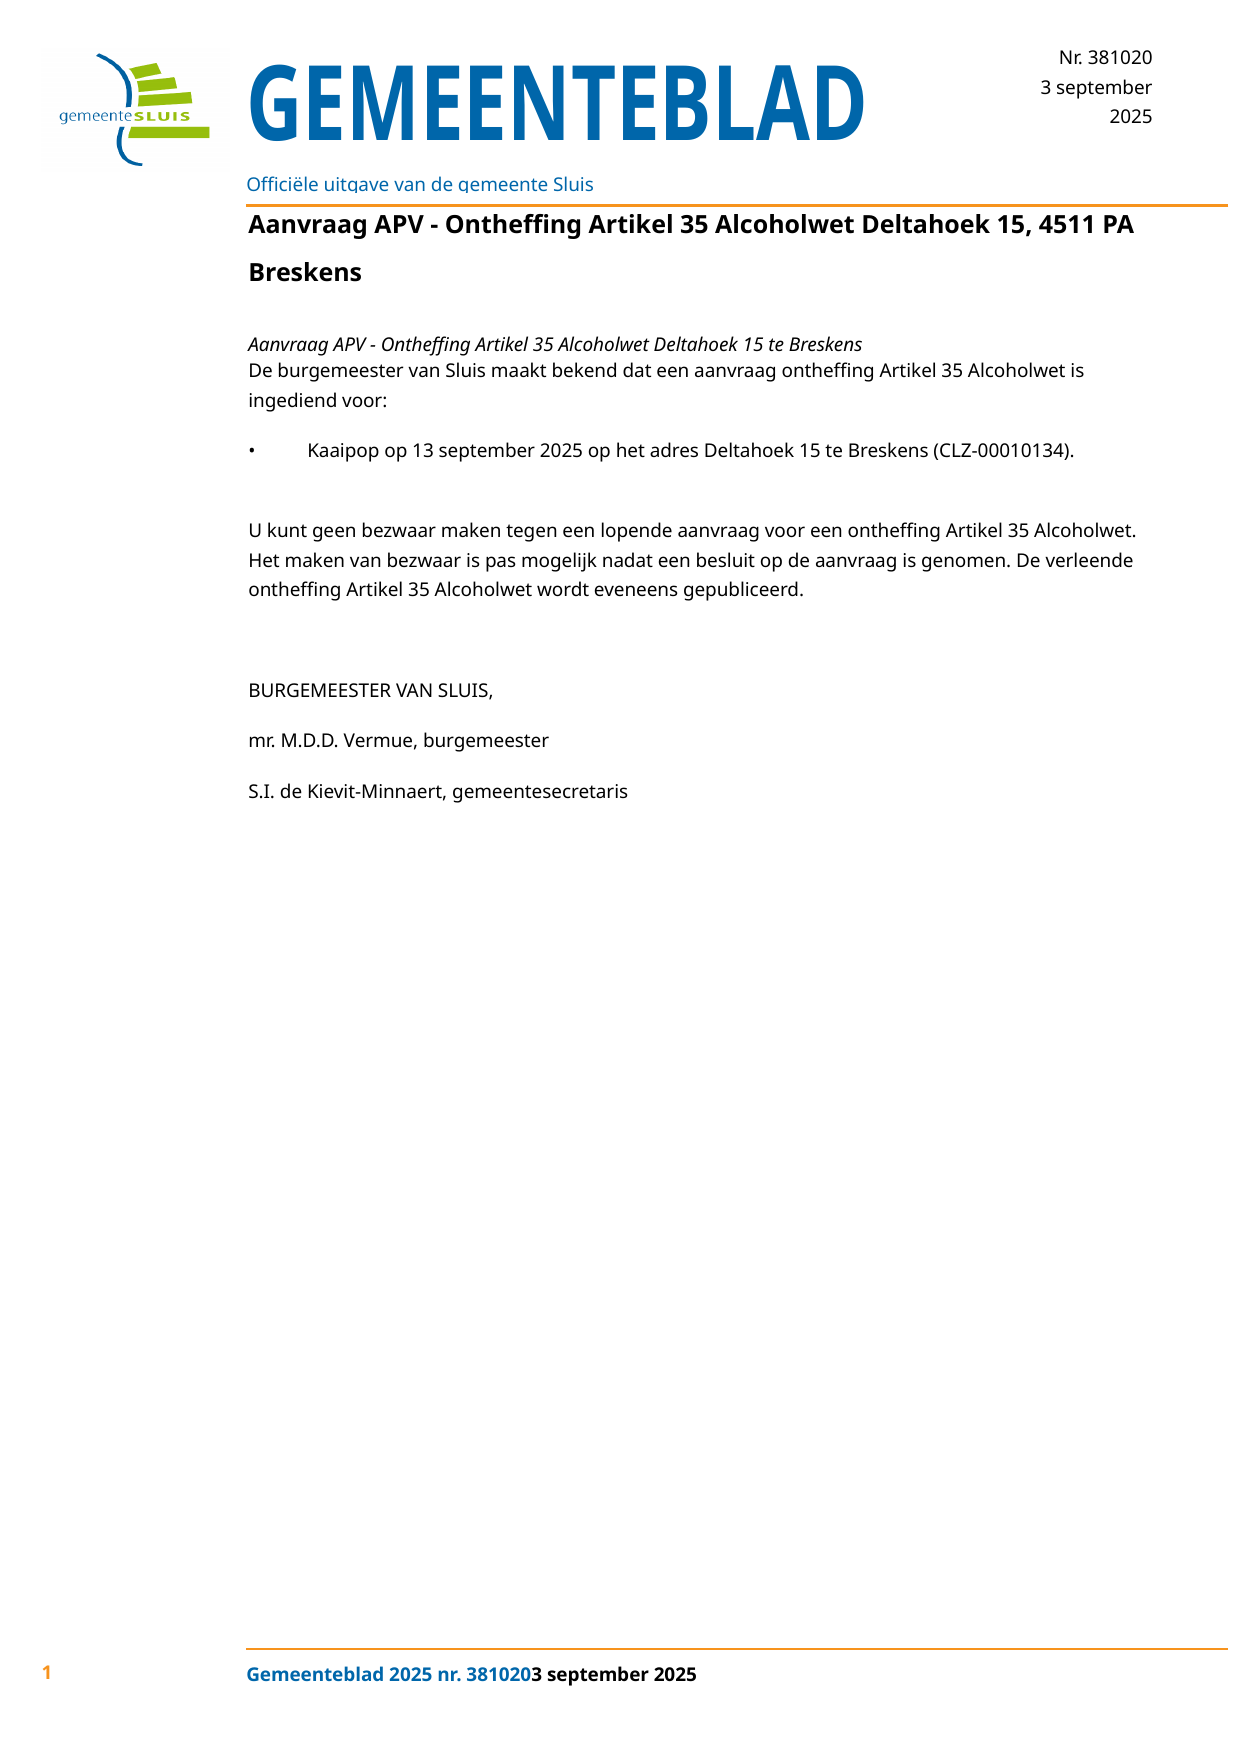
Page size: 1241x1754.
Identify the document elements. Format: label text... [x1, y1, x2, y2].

text mr. M.D.D. Vermue, burgemeester [248, 728, 1152, 753]
list Kaaipop op 13 september 2025 op het adres Deltahoek 15 te Breskens (CLZ-00010134). [248, 437, 1152, 463]
text U kunt geen bezwaar maken tegen een lopende aanvraag voor een ontheffing Artikel 35 Alcoholwet. Het maken van bezwaar is pas mogelijk nadat een besluit op de aanvraag is genomen. De verleende ontheffing Artikel 35 Alcoholwet wordt eveneens gepubliceerd. [248, 517, 1152, 602]
text BURGEMEESTER VAN SLUIS, [248, 677, 1152, 703]
text De burgemeester van Sluis maakt bekend dat een aanvraag ontheffing Artikel 35 Alcoholwet is ingediend voor: [248, 357, 1152, 412]
text S.I. de Kievit-Minnaert, gemeentesecretaris [248, 778, 1152, 804]
text Aanvraag APV - Ontheffing Artikel 35 Alcoholwet Deltahoek 15 te Breskens [248, 331, 1152, 357]
text Aanvraag APV - Ontheffing Artikel 35 Alcoholwet Deltahoek 15, 4511 PA Breskens [248, 207, 1152, 288]
picture [41, 47, 231, 172]
